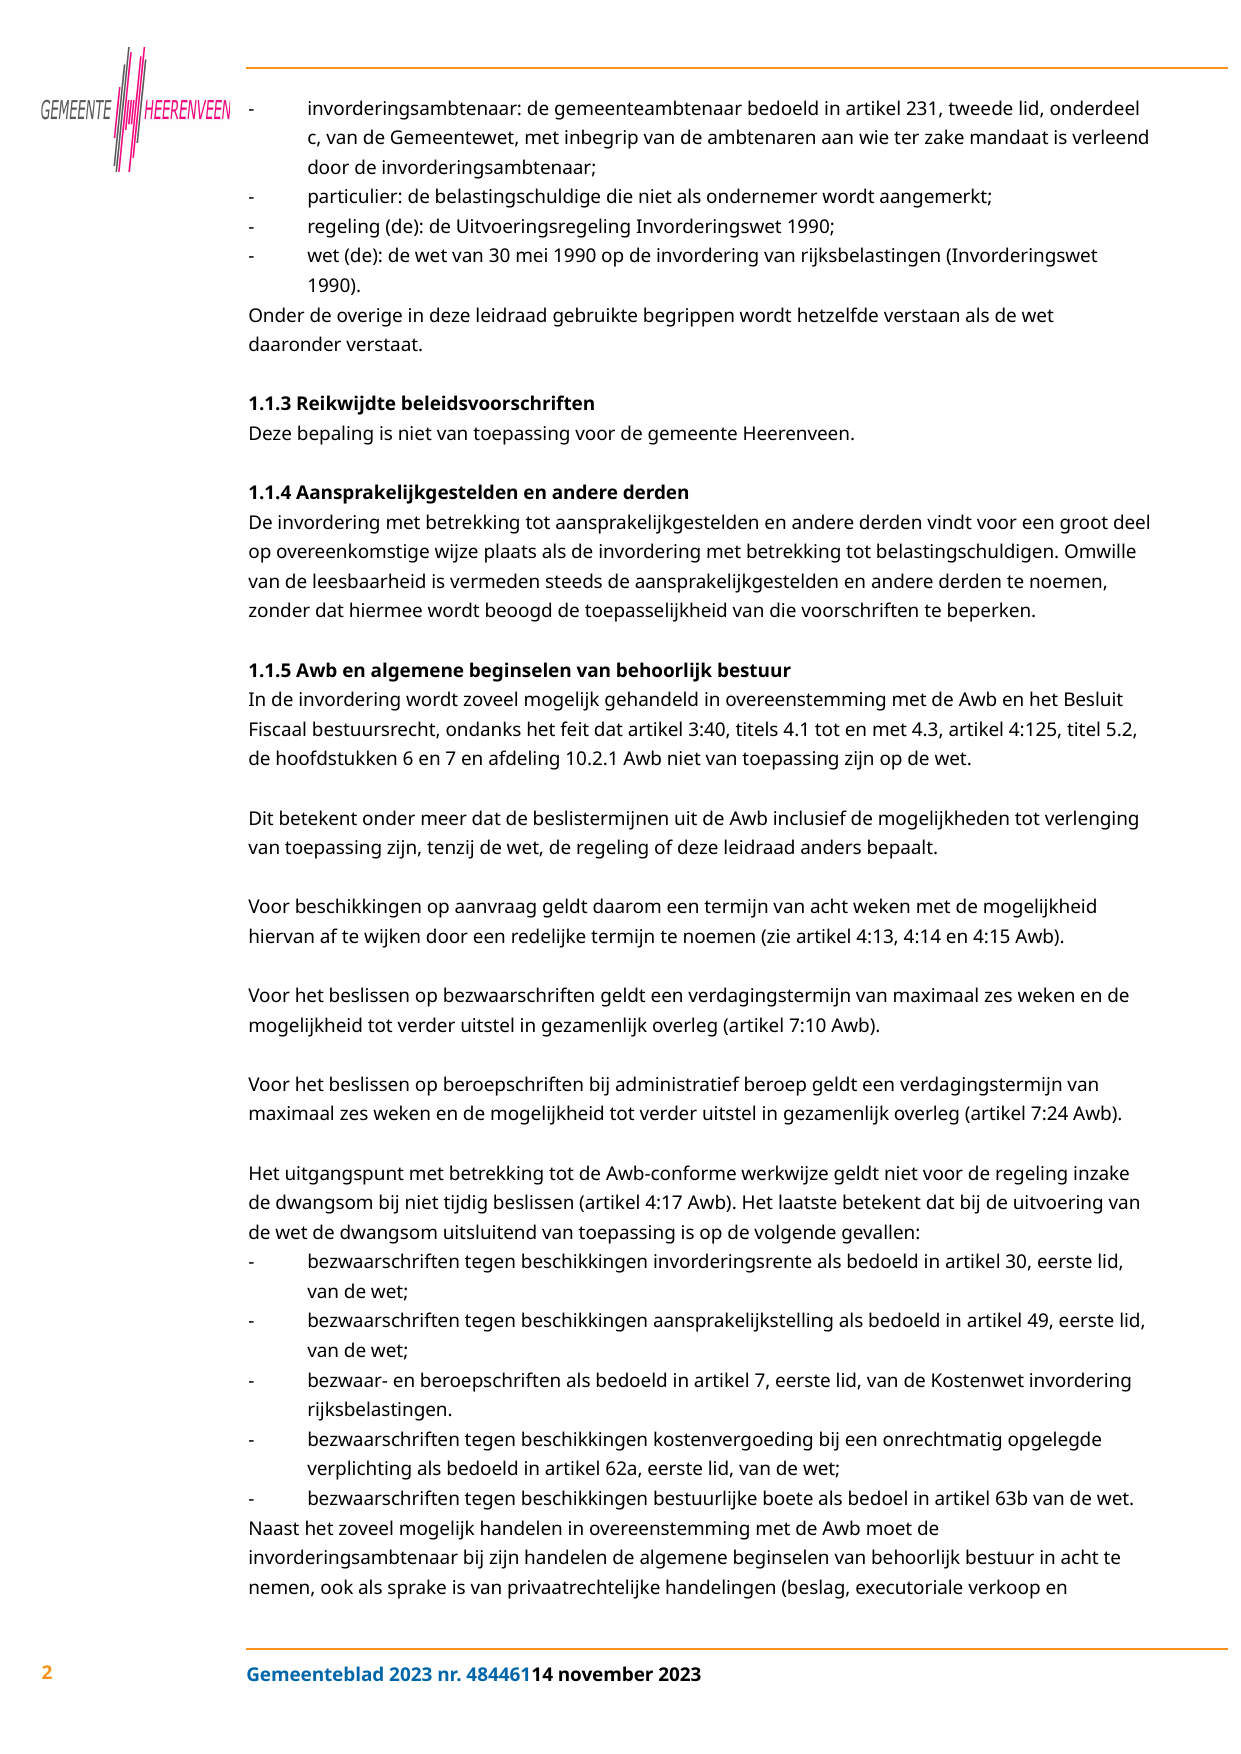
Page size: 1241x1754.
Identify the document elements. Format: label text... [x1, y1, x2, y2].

list bezwaar- en beroepschriften als bedoeld in artikel 7, eerste lid, van de Kostenwet invordering rijksbelastingen. [248, 1367, 1152, 1422]
text De invordering met betrekking tot aansprakelijkgestelden en andere derden vindt voor een groot deel op overeenkomstige wijze plaats als de invordering met betrekking tot belastingschuldigen. Omwille van de leesbaarheid is vermeden steeds de aansprakelijkgestelden en andere derden te noemen, zonder dat hiermee wordt beoogd de toepasselijkheid van die voorschriften te beperken. [248, 509, 1152, 623]
text Deze bepaling is niet van toepassing voor de gemeente Heerenveen. [248, 420, 1152, 446]
text Voor het beslissen op beroepschriften bij administratief beroep geldt een verdagingstermijn van maximaal zes weken en de mogelijkheid tot verder uitstel in gezamenlijk overleg (artikel 7:24 Awb). [248, 1071, 1152, 1126]
list bezwaarschriften tegen beschikkingen aansprakelijkstelling als bedoeld in artikel 49, eerste lid, van de wet; [248, 1308, 1152, 1363]
text 1.1.4 Aansprakelijkgestelden en andere derden [248, 479, 1152, 505]
text In de invordering wordt zoveel mogelijk gehandeld in overeenstemming met de Awb en het Besluit Fiscaal bestuursrecht, ondanks het feit dat artikel 3:40, titels 4.1 tot en met 4.3, artikel 4:125, titel 5.2, de hoofdstukken 6 en 7 en afdeling 10.2.1 Awb niet van toepassing zijn op de wet. [248, 686, 1152, 771]
list particulier: de belastingschuldige die niet als ondernemer wordt aangemerkt; [248, 183, 1152, 209]
text 1.1.5 Awb en algemene beginselen van behoorlijk bestuur [248, 657, 1152, 683]
text 1.1.3 Reikwijdte beleidsvoorschriften [248, 391, 1152, 416]
text Naast het zoveel mogelijk handelen in overeenstemming met de Awb moet de invorderingsambtenaar bij zijn handelen de algemene beginselen van behoorlijk bestuur in acht te nemen, ook als sprake is van privaatrechtelijke handelingen (beslag, executoriale verkoop en [248, 1515, 1152, 1600]
list invorderingsambtenaar: de gemeenteambtenaar bedoeld in artikel 231, tweede lid, onderdeel c, van de Gemeentewet, met inbegrip van de ambtenaren aan wie ter zake mandaat is verleend door de invorderingsambtenaar; [248, 95, 1152, 180]
list regeling (de): de Uitvoeringsregeling Invorderingswet 1990; [248, 213, 1152, 239]
text Voor beschikkingen op aanvraag geldt daarom een termijn van acht weken met de mogelijkheid hiervan af te wijken door een redelijke termijn te noemen (zie artikel 4:13, 4:14 en 4:15 Awb). [248, 893, 1152, 949]
list bezwaarschriften tegen beschikkingen invorderingsrente als bedoeld in artikel 30, eerste lid, van de wet; [248, 1248, 1152, 1304]
text Onder de overige in deze leidraad gebruikte begrippen wordt hetzelfde verstaan als de wet daaronder verstaat. [248, 302, 1152, 357]
text Het uitgangspunt met betrekking tot de Awb-conforme werkwijze geldt niet voor de regeling inzake de dwangsom bij niet tijdig beslissen (artikel 4:17 Awb). Het laatste betekent dat bij de uitvoering van de wet de dwangsom uitsluitend van toepassing is op de volgende gevallen: [248, 1160, 1152, 1245]
list bezwaarschriften tegen beschikkingen bestuurlijke boete als bedoel in artikel 63b van de wet. [248, 1485, 1152, 1511]
text Voor het beslissen op bezwaarschriften geldt een verdagingstermijn van maximaal zes weken en de mogelijkheid tot verder uitstel in gezamenlijk overleg (artikel 7:10 Awb). [248, 982, 1152, 1038]
picture [41, 47, 231, 172]
list bezwaarschriften tegen beschikkingen kostenvergoeding bij een onrechtmatig opgelegde verplichting als bedoeld in artikel 62a, eerste lid, van de wet; [248, 1426, 1152, 1481]
list wet (de): de wet van 30 mei 1990 op de invordering van rijksbelastingen (Invorderingswet 1990). [248, 243, 1152, 298]
text Dit betekent onder meer dat de beslistermijnen uit de Awb inclusief de mogelijkheden tot verlenging van toepassing zijn, tenzij de wet, de regeling of deze leidraad anders bepaalt. [248, 805, 1152, 860]
